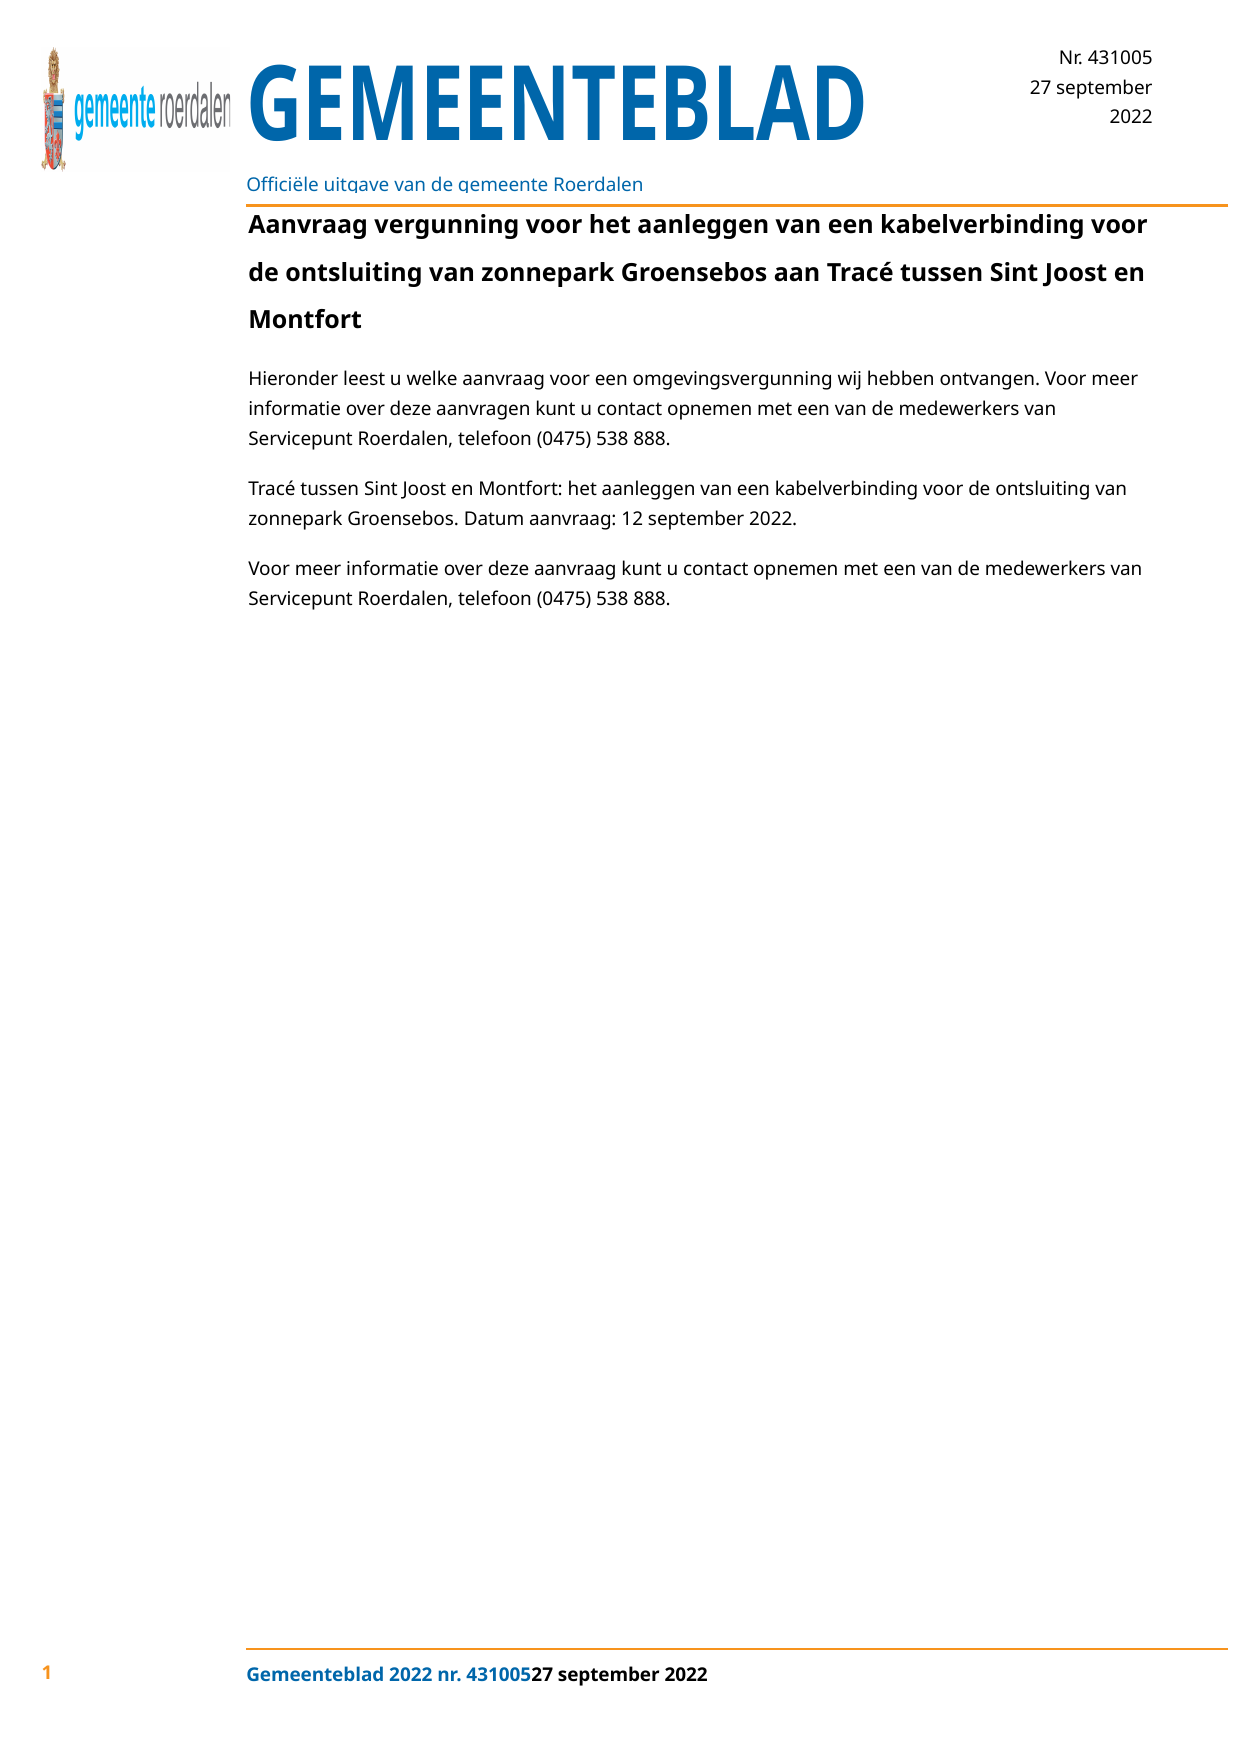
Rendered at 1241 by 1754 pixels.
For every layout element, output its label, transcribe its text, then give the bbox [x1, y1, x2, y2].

text Hieronder leest u welke aanvraag voor een omgevingsvergunning wij hebben ontvangen. Voor meer informatie over deze aanvragen kunt u contact opnemen met een van de medewerkers van Servicepunt Roerdalen, telefoon (0475) 538 888. [248, 366, 1152, 450]
picture [41, 47, 231, 172]
text Voor meer informatie over deze aanvraag kunt u contact opnemen met een van de medewerkers van Servicepunt Roerdalen, telefoon (0475) 538 888. [248, 555, 1152, 610]
text Tracé tussen Sint Joost en Montfort: het aanleggen van een kabelverbinding voor de ontsluiting van zonnepark Groensebos. Datum aanvraag: 12 september 2022. [248, 475, 1152, 530]
text Aanvraag vergunning voor het aanleggen van een kabelverbinding voor de ontsluiting van zonnepark Groensebos aan Tracé tussen Sint Joost en Montfort [248, 207, 1152, 336]
